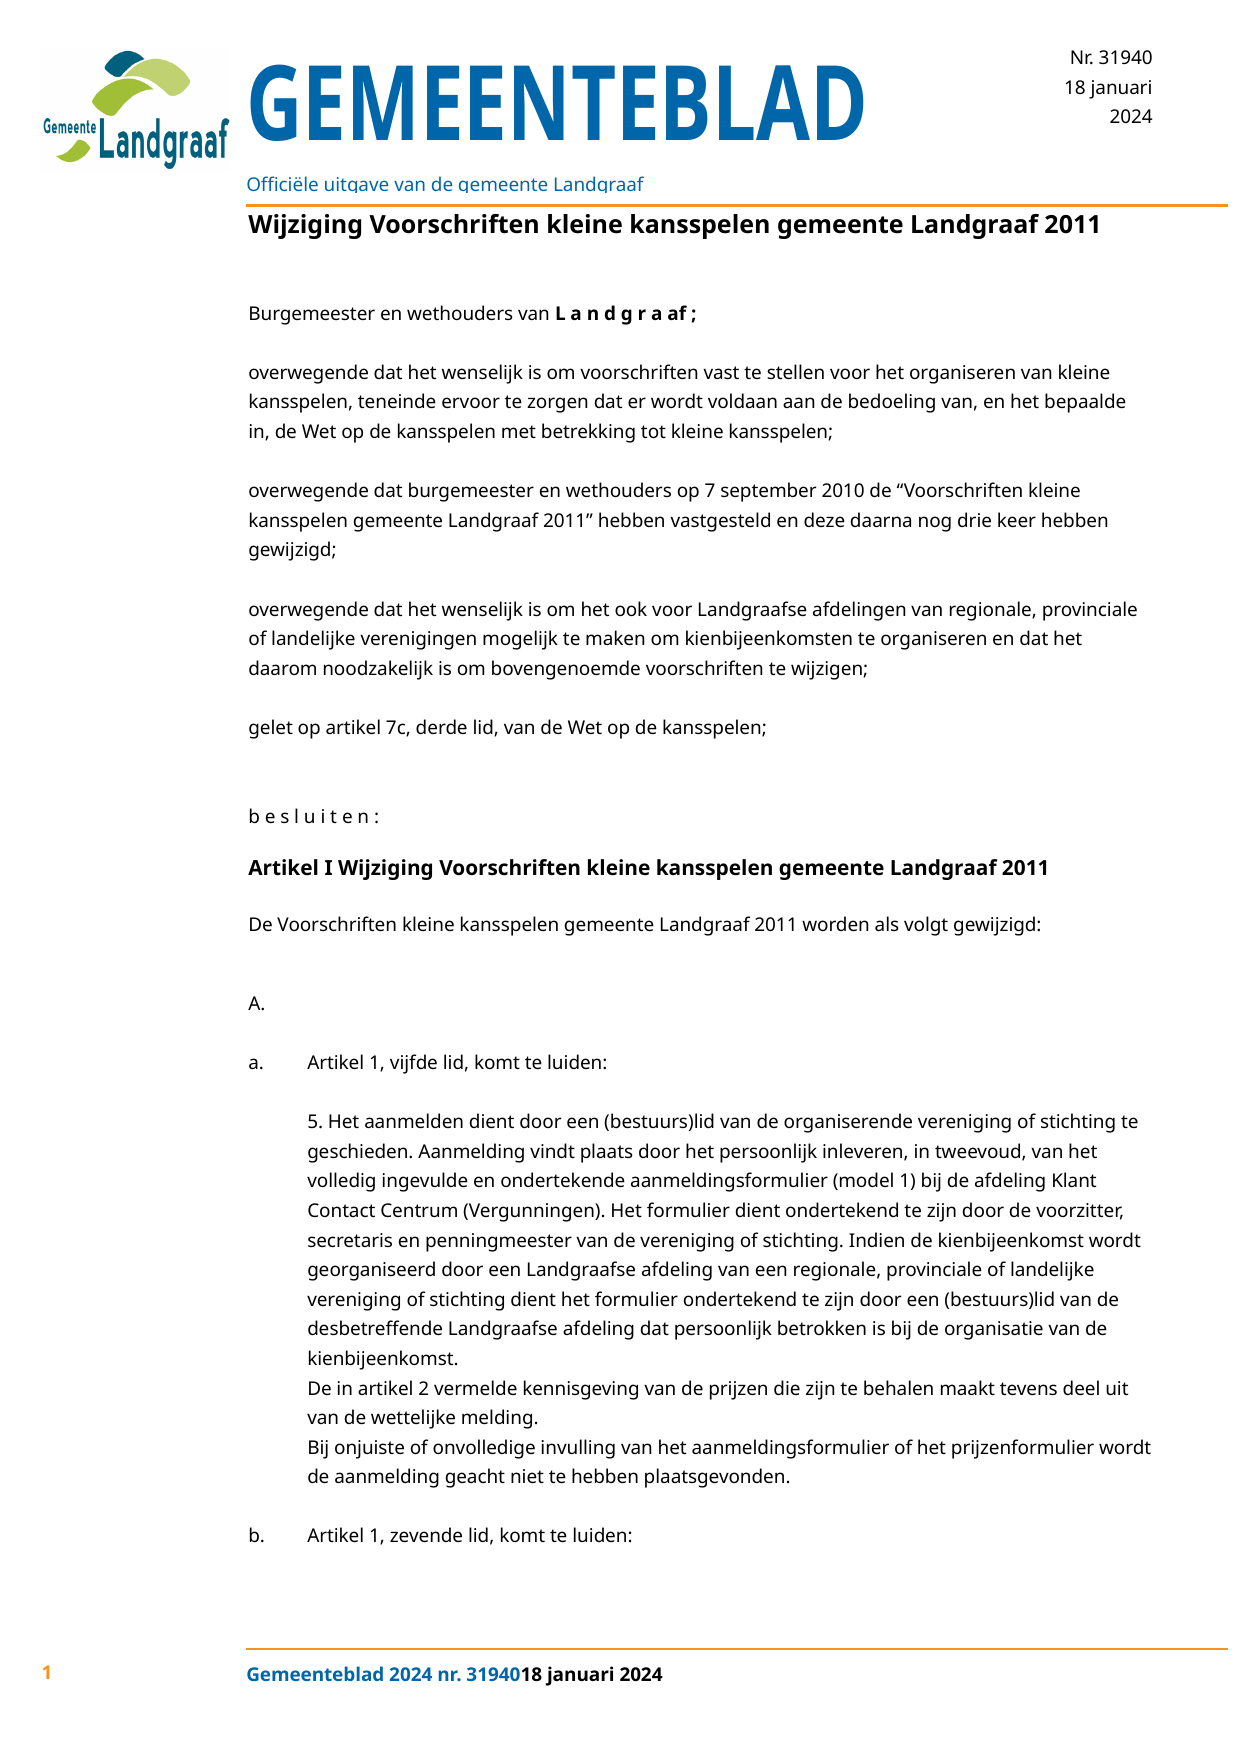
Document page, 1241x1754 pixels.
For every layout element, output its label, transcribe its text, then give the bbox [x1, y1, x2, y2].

text overwegende dat het wenselijk is om voorschriften vast te stellen voor het organiseren van kleine kansspelen, teneinde ervoor te zorgen dat er wordt voldaan aan de bedoeling van, en het bepaalde in, de Wet op de kansspelen met betrekking tot kleine kansspelen; [248, 359, 1152, 444]
list De in artikel 2 vermelde kennisgeving van de prijzen die zijn te behalen maakt tevens deel uit van de wettelijke melding. [248, 1375, 1152, 1430]
list Artikel 1, zevende lid, komt te luiden: [248, 1523, 1152, 1548]
text Burgemeester en wethouders van L a n d g r a af ; [248, 300, 1152, 326]
picture [41, 47, 231, 172]
text De Voorschriften kleine kansspelen gemeente Landgraaf 2011 worden als volgt gewijzigd: [248, 911, 1152, 937]
text gelet op artikel 7c, derde lid, van de Wet op de kansspelen; [248, 714, 1152, 740]
list Bij onjuiste of onvolledige invulling van het aanmeldingsformulier of het prijzenformulier wordt de aanmelding geacht niet te hebben plaatsgevonden. [248, 1434, 1152, 1489]
text overwegende dat burgemeester en wethouders op 7 september 2010 de “Voorschriften kleine kansspelen gemeente Landgraaf 2011” hebben vastgesteld en deze daarna nog drie keer hebben gewijzigd; [248, 477, 1152, 562]
text overwegende dat het wenselijk is om het ook voor Landgraafse afdelingen van regionale, provinciale of landelijke verenigingen mogelijk te maken om kienbijeenkomsten te organiseren en dat het daarom noodzakelijk is om bovengenoemde voorschriften te wijzigen; [248, 596, 1152, 681]
text b e s l u i t e n : [248, 803, 1152, 828]
list Artikel 1, vijfde lid, komt te luiden: [248, 1049, 1152, 1075]
list 5. Het aanmelden dient door een (bestuurs)lid van de organiserende vereniging of stichting te geschieden. Aanmelding vindt plaats door het persoonlijk inleveren, in tweevoud, van het volledig ingevulde en ondertekende aanmeldingsformulier (model 1) bij de afdeling Klant Contact Centrum (Vergunningen). Het formulier dient ondertekend te zijn door de voorzitter, secretaris en penningmeester van de vereniging of stichting. Indien de kienbijeenkomst wordt georganiseerd door een Landgraafse afdeling van een regionale, provinciale of landelijke vereniging of stichting dient het formulier ondertekend te zijn door een (bestuurs)lid van de desbetreffende Landgraafse afdeling dat persoonlijk betrokken is bij de organisatie van de kienbijeenkomst. [248, 1108, 1152, 1371]
text Wijziging Voorschriften kleine kansspelen gemeente Landgraaf 2011 [248, 207, 1152, 241]
text Artikel I Wijziging Voorschriften kleine kansspelen gemeente Landgraaf 2011 [248, 853, 1152, 882]
